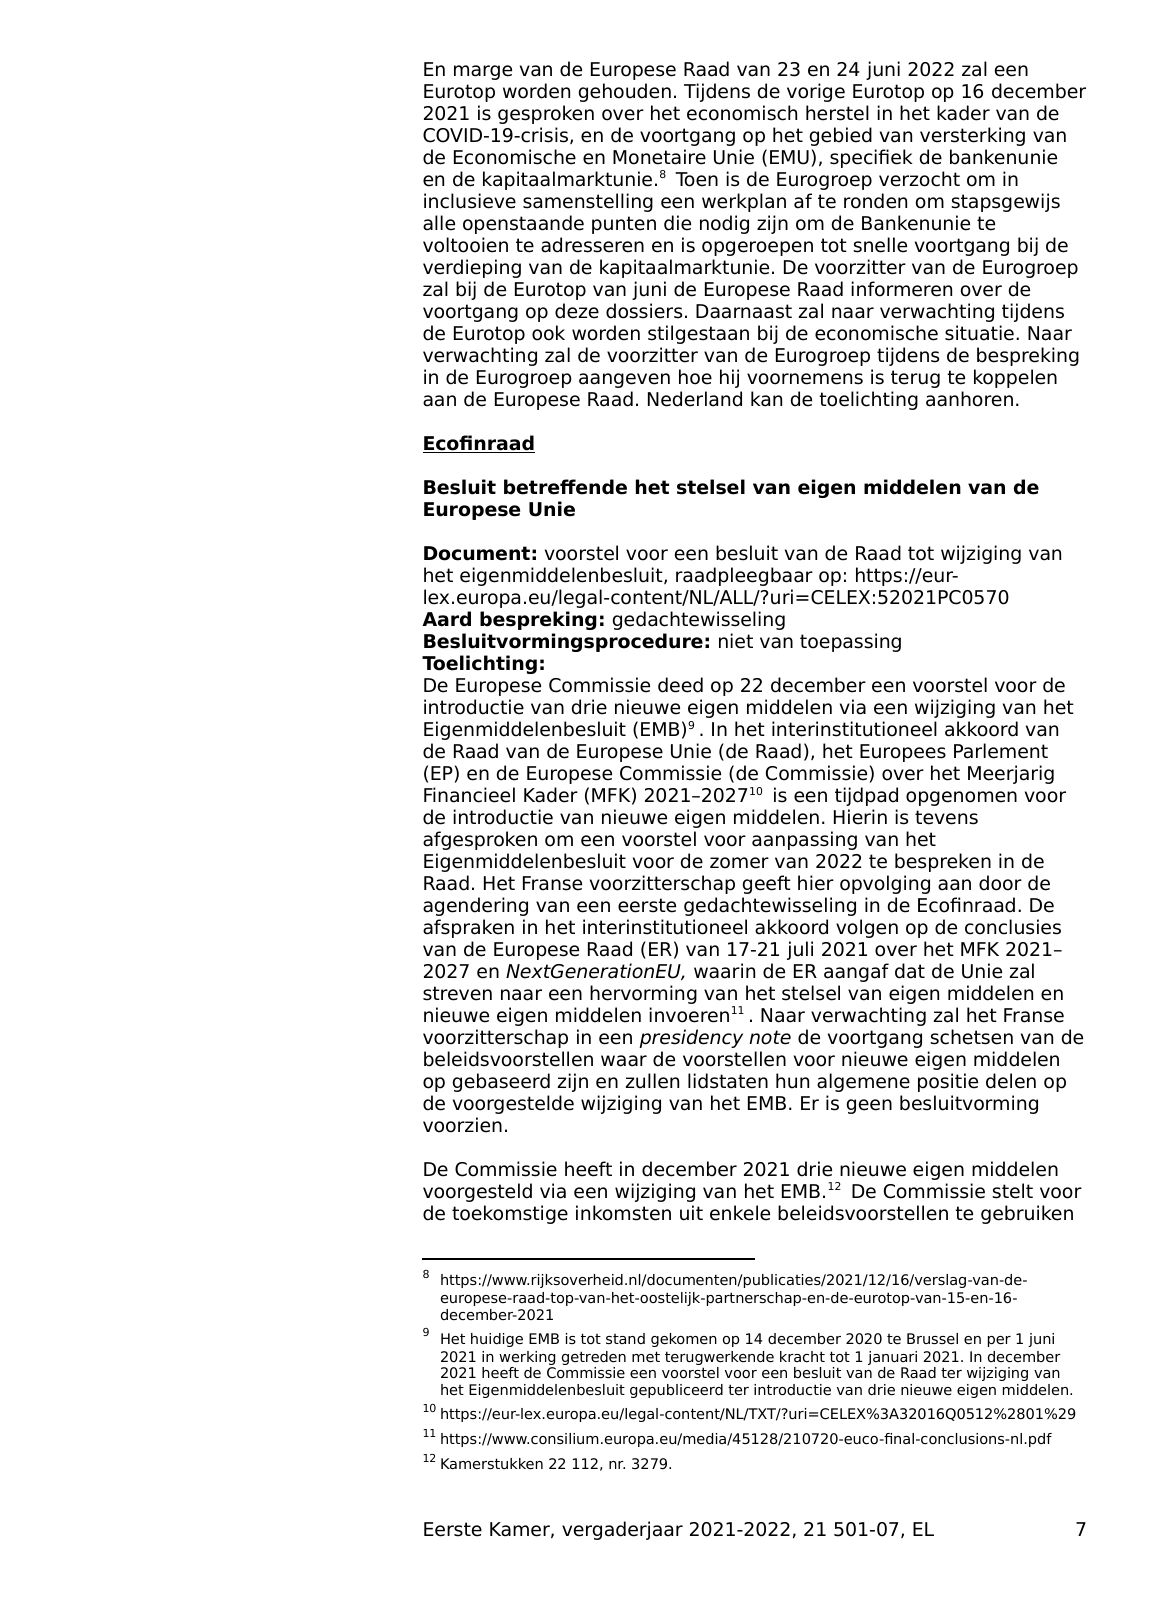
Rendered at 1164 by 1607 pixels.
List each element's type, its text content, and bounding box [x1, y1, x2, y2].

text En marge van de Europese Raad van 23 en 24 juni 2022 zal een Eurotop worden gehouden. Tijdens de vorige Eurotop op 16 december 2021 is gesproken over het economisch herstel in het kader van de COVID-19-crisis, en de voortgang op het gebied van versterking van de Economische en Monetaire Unie (EMU), specifiek de bankenunie en de kapitaalmarktunie. Toen is de Eurogroep verzocht om in inclusieve samenstelling een werkplan af te ronden om stapsgewijs alle openstaande punten die nodig zijn om de Bankenunie te voltooien te adresseren en is opgeroepen tot snelle voortgang bij de verdieping van de kapitaalmarktunie. De voorzitter van de Eurogroep zal bij de Eurotop van juni de Europese Raad informeren over de voortgang op deze dossiers. Daarnaast zal naar verwachting tijdens de Eurotop ook worden stilgestaan bij de economische situatie. Naar verwachting zal de voorzitter van de Eurogroep tijdens de bespreking in de Eurogroep aangeven hoe hij voornemens is terug te koppelen aan de Europese Raad. Nederland kan de toelichting aanhoren. [422, 59, 1087, 411]
text https://eur-lex.europa.eu/legal-content/NL/TXT/?uri=CELEX%3A32016Q0512%2801%29 [422, 1402, 1087, 1424]
text De Commissie heeft in december 2021 drie nieuwe eigen middelen voorgesteld via een wijziging van het EMB. De Commissie stelt voor de toekomstige inkomsten uit enkele beleidsvoorstellen te gebruiken [422, 1159, 1087, 1225]
text Het huidige EMB is tot stand gekomen op 14 december 2020 te Brussel en per 1 juni 2021 in werking getreden met terugwerkende kracht tot 1 januari 2021. In december 2021 heeft de Commissie een voorstel voor een besluit van de Raad ter wijziging van het Eigenmiddelenbesluit gepubliceerd ter introductie van drie nieuwe eigen middelen. [422, 1327, 1087, 1399]
text https://www.rijksoverheid.nl/documenten/publicaties/2021/12/16/verslag-van-de-europese-raad-top-van-het-oostelijk-partnerschap-en-de-eurotop-van-15-en-16-december-2021 [422, 1268, 1087, 1324]
subtitle Ecofinraad [422, 433, 1087, 455]
subtitle Besluit betreffende het stelsel van eigen middelen van de Europese Unie [422, 477, 1087, 521]
text https://www.consilium.europa.eu/media/45128/210720-euco-final-conclusions-nl.pdf [422, 1427, 1087, 1449]
text Kamerstukken 22 112, nr. 3279. [422, 1452, 1087, 1474]
text Besluitvormingsprocedure: niet van toepassing [422, 631, 1087, 653]
text Document: voorstel voor een besluit van de Raad tot wijziging van het eigenmiddelenbesluit, raadpleegbaar op: https://eur-lex.europa.eu/legal-content/NL/ALL/?uri=CELEX:52021PC0570 [422, 543, 1087, 609]
text Aard bespreking: gedachtewisseling [422, 609, 1087, 631]
text De Europese Commissie deed op 22 december een voorstel voor de introductie van drie nieuwe eigen middelen via een wijziging van het Eigenmiddelenbesluit (EMB). In het interinstitutioneel akkoord van de Raad van de Europese Unie (de Raad), het Europees Parlement (EP) en de Europese Commissie (de Commissie) over het Meerjarig Financieel Kader (MFK) 2021–2027 is een tijdpad opgenomen voor de introductie van nieuwe eigen middelen. Hierin is tevens afgesproken om een voorstel voor aanpassing van het Eigenmiddelenbesluit voor de zomer van 2022 te bespreken in de Raad. Het Franse voorzitterschap geeft hier opvolging aan door de agendering van een eerste gedachtewisseling in de Ecofinraad. De afspraken in het interinstitutioneel akkoord volgen op de conclusies van de Europese Raad (ER) van 17-21 juli 2021 over het MFK 2021–2027 en NextGenerationEU, waarin de ER aangaf dat de Unie zal streven naar een hervorming van het stelsel van eigen middelen en nieuwe eigen middelen invoeren. Naar verwachting zal het Franse voorzitterschap in een presidency note de voortgang schetsen van de beleidsvoorstellen waar de voorstellen voor nieuwe eigen middelen op gebaseerd zijn en zullen lidstaten hun algemene positie delen op de voorgestelde wijziging van het EMB. Er is geen besluitvorming voorzien. [422, 675, 1087, 1137]
text Toelichting: [422, 653, 1087, 675]
